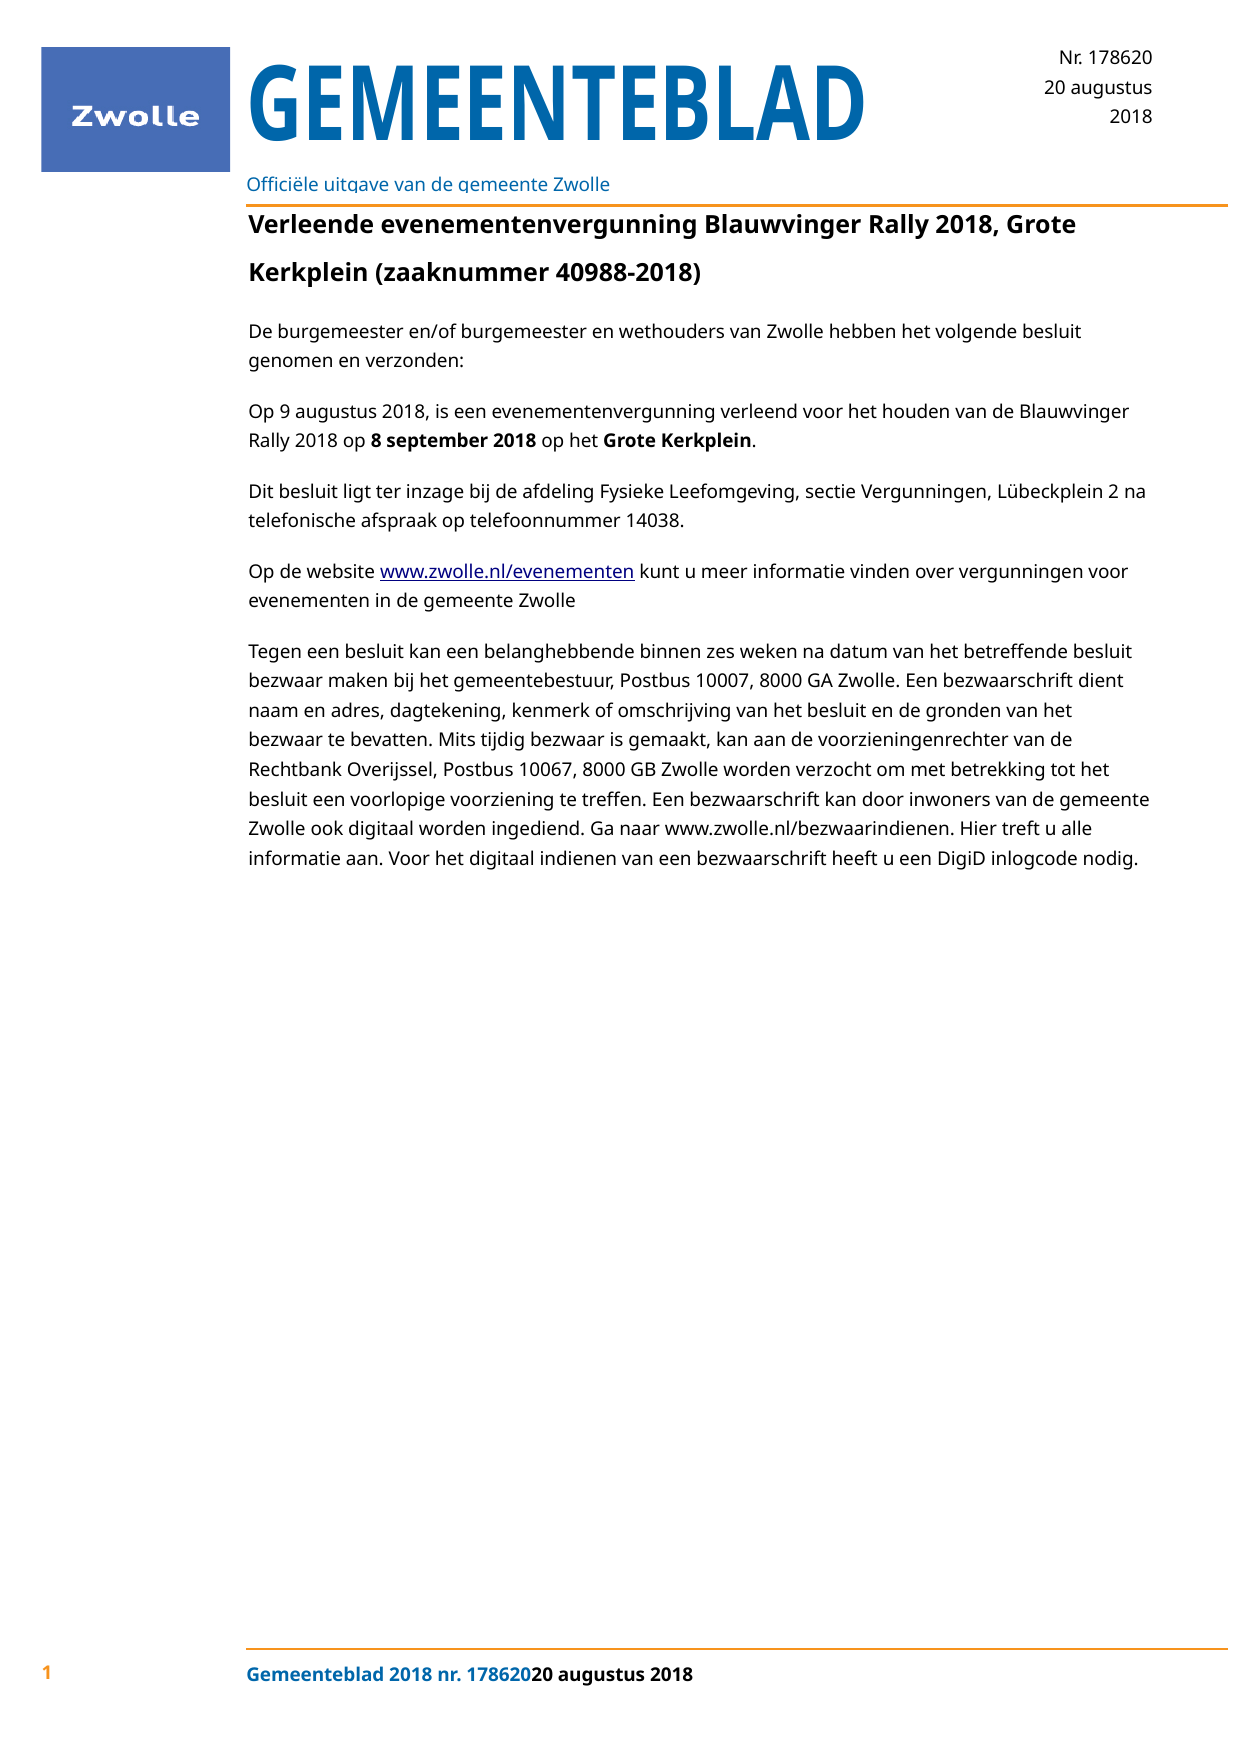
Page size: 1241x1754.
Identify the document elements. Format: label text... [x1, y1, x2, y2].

text Tegen een besluit kan een belanghebbende binnen zes weken na datum van het betreffende besluit bezwaar maken bij het gemeentebestuur, Postbus 10007, 8000 GA Zwolle. Een bezwaarschrift dient naam en adres, dagtekening, kenmerk of omschrijving van het besluit en de gronden van het bezwaar te bevatten. Mits tijdig bezwaar is gemaakt, kan aan de voorzieningenrechter van de Rechtbank Overijssel, Postbus 10067, 8000 GB Zwolle worden verzocht om met betrekking tot het besluit een voorlopige voorziening te treffen. Een bezwaarschrift kan door inwoners van de gemeente Zwolle ook digitaal worden ingediend. Ga naar www.zwolle.nl/bezwaarindienen. Hier treft u alle informatie aan. Voor het digitaal indienen van een bezwaarschrift heeft u een DigiD inlogcode nodig. [248, 638, 1152, 871]
text Verleende evenementenvergunning Blauwvinger Rally 2018, Grote Kerkplein (zaaknummer 40988-2018) [248, 207, 1152, 288]
text Op 9 augustus 2018, is een evenementenvergunning verleend voor het houden van de Blauwvinger Rally 2018 op 8 september 2018 op het Grote Kerkplein. [248, 398, 1152, 453]
text Dit besluit ligt ter inzage bij de afdeling Fysieke Leefomgeving, sectie Vergunningen, Lübeckplein 2 na telefonische afspraak op telefoonnummer 14038. [248, 478, 1152, 533]
text De burgemeester en/of burgemeester en wethouders van Zwolle hebben het volgende besluit genomen en verzonden: [248, 318, 1152, 373]
picture [41, 47, 231, 172]
text Op de website www.zwolle.nl/evenementen kunt u meer informatie vinden over vergunningen voor evenementen in de gemeente Zwolle [248, 558, 1152, 613]
